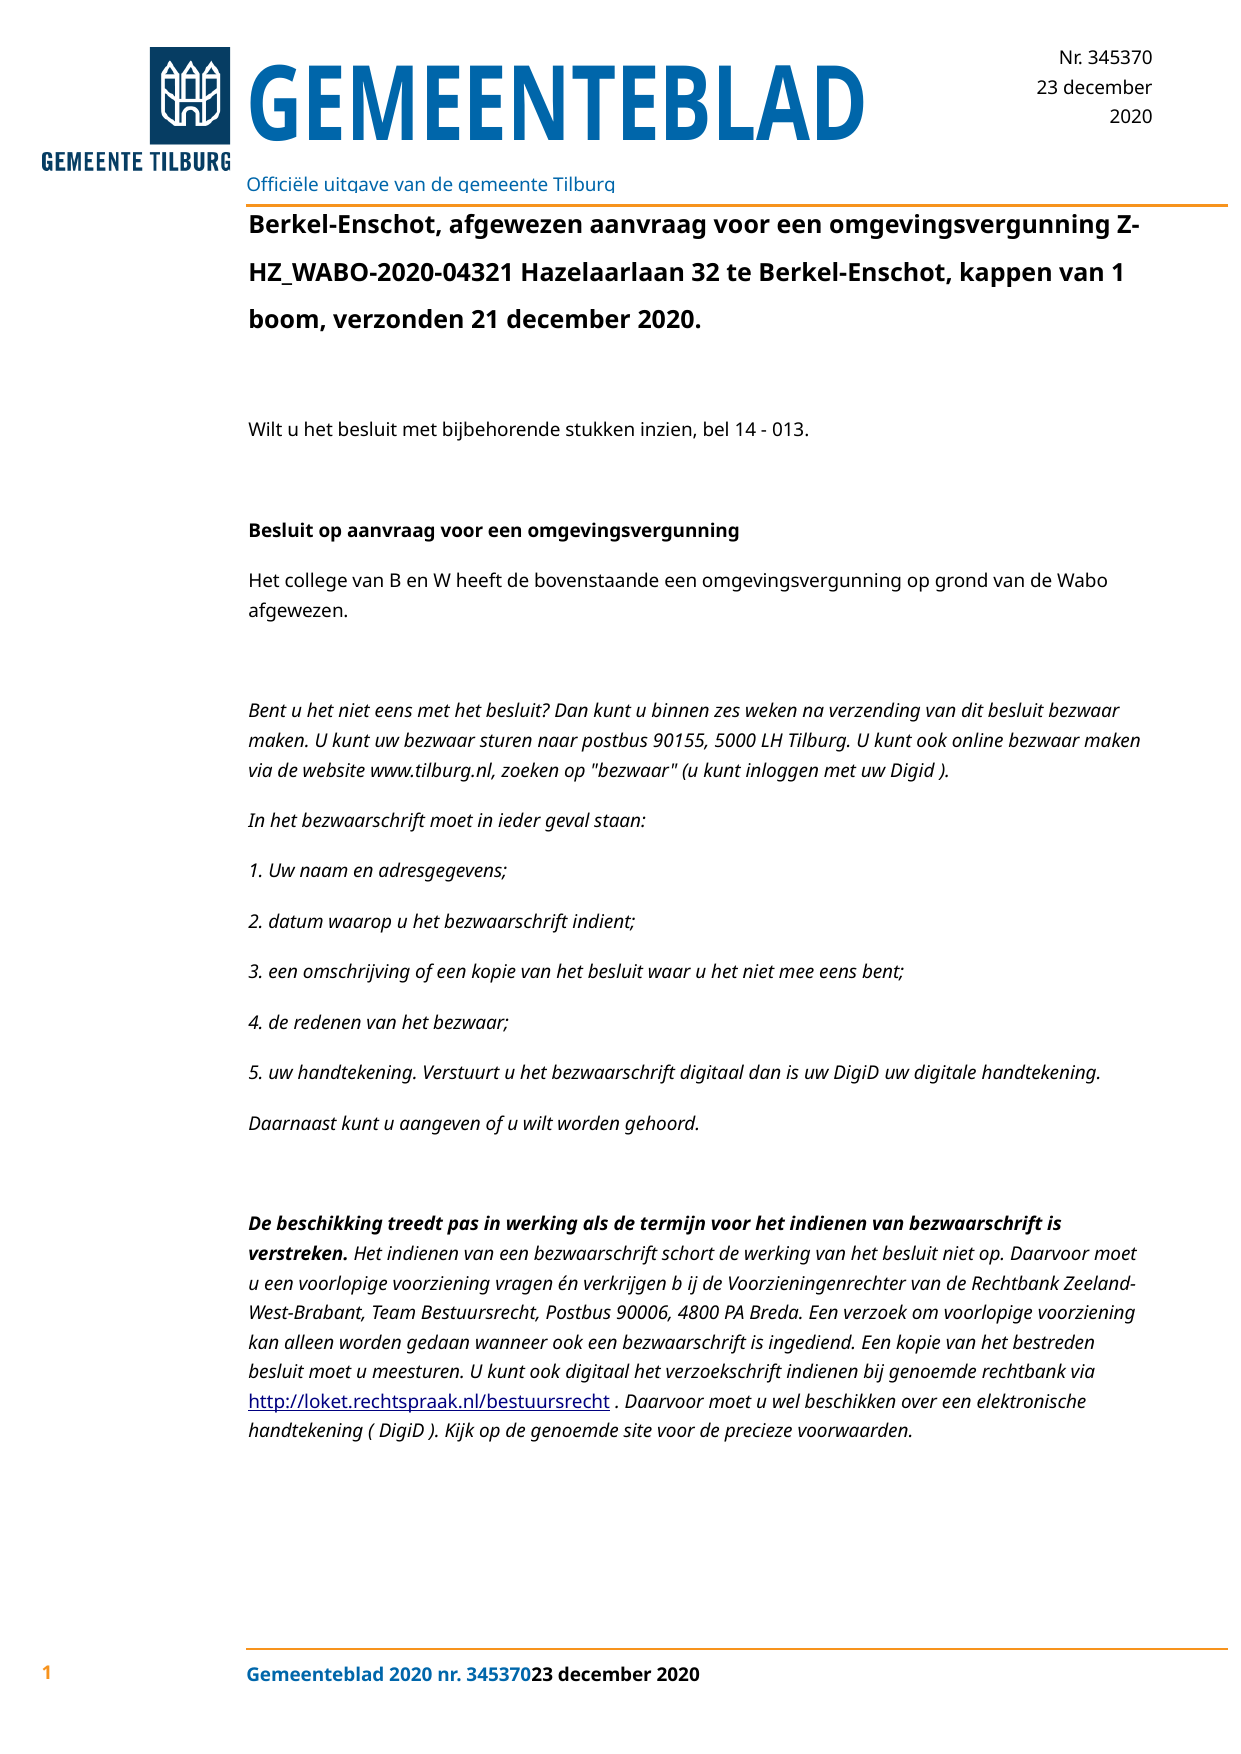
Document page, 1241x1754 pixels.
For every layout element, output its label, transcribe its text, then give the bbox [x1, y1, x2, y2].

text 2. datum waarop u het bezwaarschrift indient; [248, 908, 1152, 934]
text Daarnaast kunt u aangeven of u wilt worden gehoord. [248, 1110, 1152, 1135]
text Het college van B en W heeft de bovenstaande een omgevingsvergunning op grond van de Wabo afgewezen. [248, 567, 1152, 622]
text Bent u het niet eens met het besluit? Dan kunt u binnen zes weken na verzending van dit besluit bezwaar maken. U kunt uw bezwaar sturen naar postbus 90155, 5000 LH Tilburg. U kunt ook online bezwaar maken via de website www.tilburg.nl, zoeken op "bezwaar" (u kunt inloggen met uw Digid ). [248, 698, 1152, 782]
text 3. een omschrijving of een kopie van het besluit waar u het niet mee eens bent; [248, 958, 1152, 984]
text 4. de redenen van het bezwaar; [248, 1009, 1152, 1034]
text Besluit op aanvraag voor een omgevingsvergunning [248, 517, 1152, 542]
text 5. uw handtekening. Verstuurt u het bezwaarschrift digitaal dan is uw DigiD uw digitale handtekening. [248, 1059, 1152, 1085]
text Wilt u het besluit met bijbehorende stukken inzien, bel 14 - 013. [248, 416, 1152, 442]
text Berkel-Enschot, afgewezen aanvraag voor een omgevingsvergunning Z-HZ_WABO-2020-04321 Hazelaarlaan 32 te Berkel-Enschot, kappen van 1 boom, verzonden 21 december 2020. [248, 207, 1152, 336]
text In het bezwaarschrift moet in ieder geval staan: [248, 807, 1152, 833]
text De beschikking treedt pas in werking als de termijn voor het indienen van bezwaarschrift is verstreken. Het indienen van een bezwaarschrift schort de werking van het besluit niet op. Daarvoor moet u een voorlopige voorziening vragen én verkrijgen b ij de Voorzieningenrechter van de Rechtbank Zeeland-West-Brabant, Team Bestuursrecht, Postbus 90006, 4800 PA Breda. Een verzoek om voorlopige voorziening kan alleen worden gedaan wanneer ook een bezwaarschrift is ingediend. Een kopie van het bestreden besluit moet u meesturen. U kunt ook digitaal het verzoekschrift indienen bij genoemde rechtbank via http://loket.rechtspraak.nl/bestuursrecht . Daarvoor moet u wel beschikken over een elektronische handtekening ( DigiD ). Kijk op de genoemde site voor de precieze voorwaarden. [248, 1211, 1152, 1443]
text 1. Uw naam en adresgegevens; [248, 858, 1152, 883]
picture [41, 47, 231, 172]
